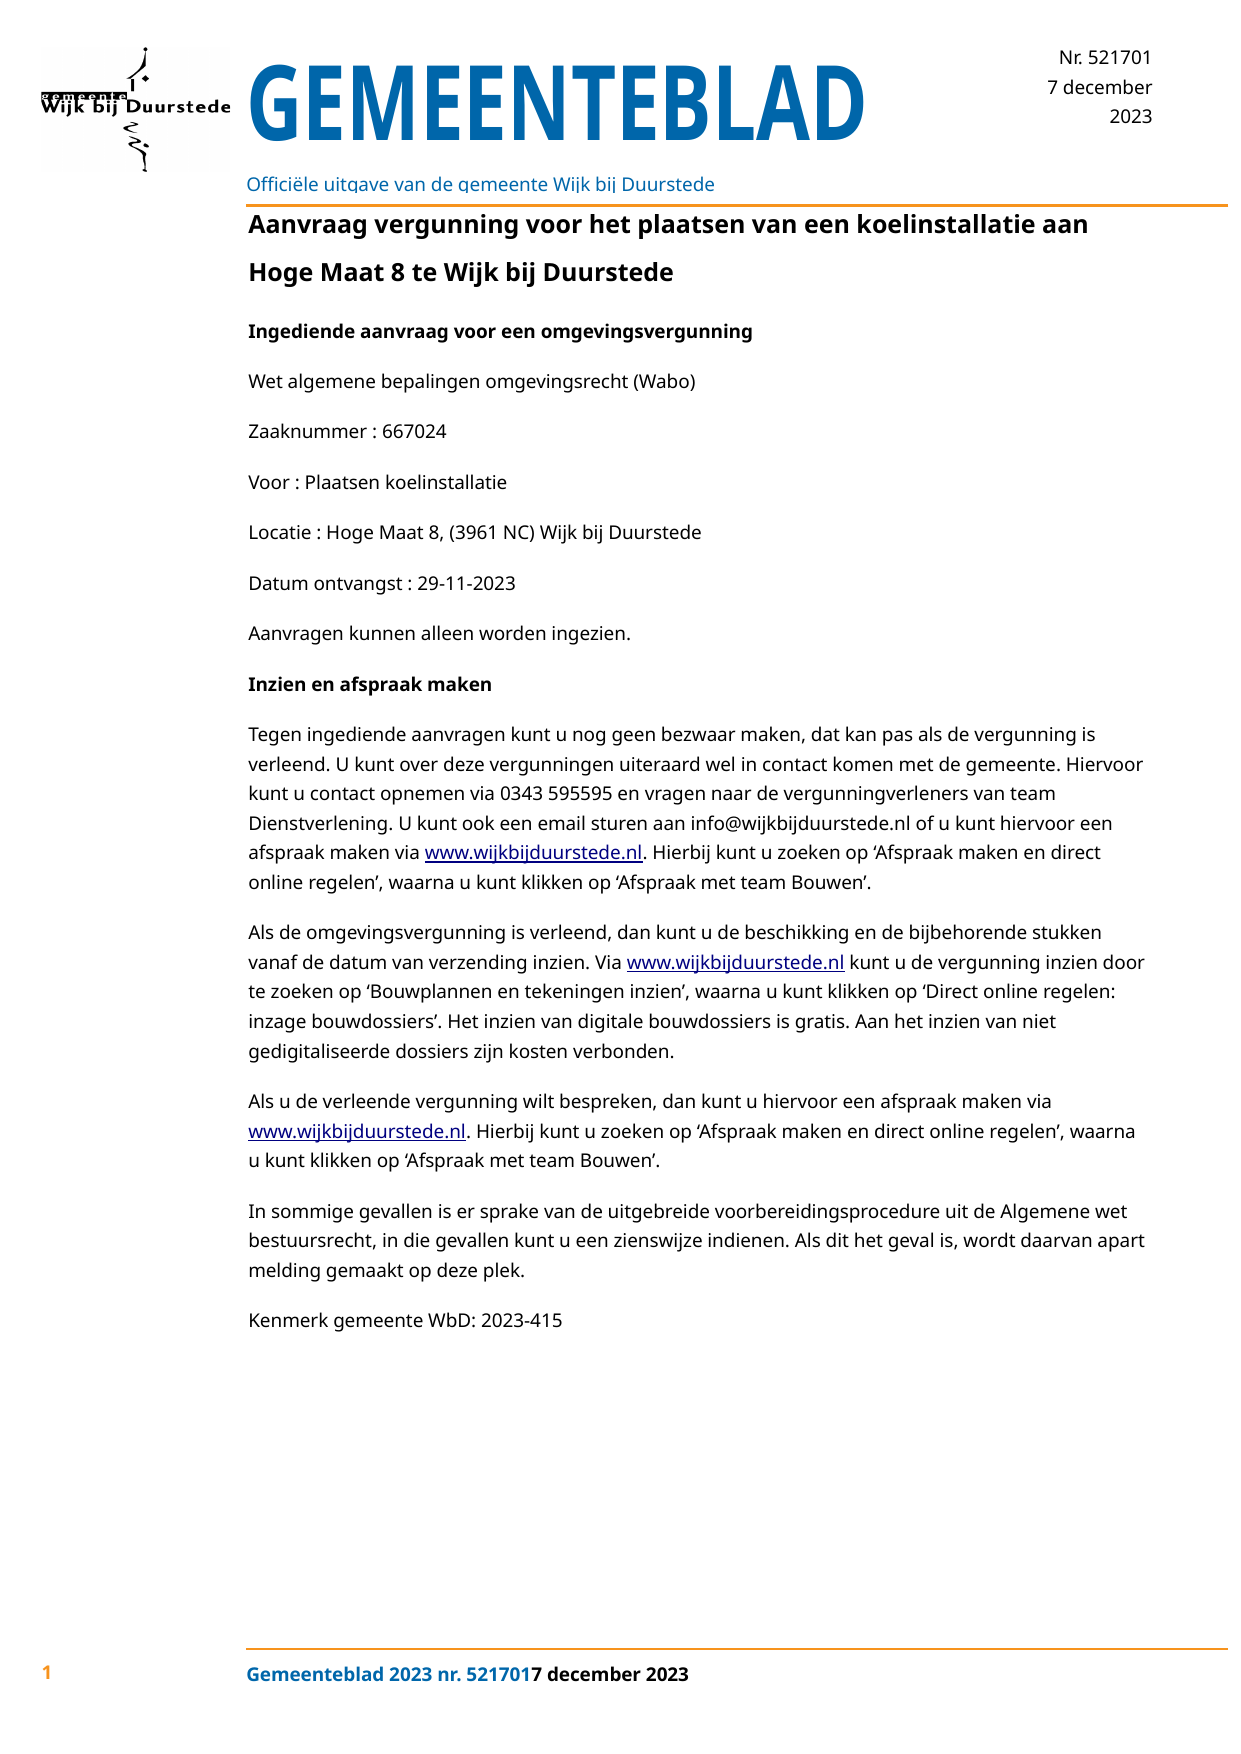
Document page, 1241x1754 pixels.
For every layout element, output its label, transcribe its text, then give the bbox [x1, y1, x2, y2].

text Als u de verleende vergunning wilt bespreken, dan kunt u hiervoor een afspraak maken via www.wijkbijduurstede.nl. Hierbij kunt u zoeken op ‘Afspraak maken en direct online regelen’, waarna u kunt klikken op ‘Afspraak met team Bouwen’. [248, 1088, 1152, 1173]
text Als de omgevingsvergunning is verleend, dan kunt u de beschikking en de bijbehorende stukken vanaf de datum van verzending inzien. Via www.wijkbijduurstede.nl kunt u de vergunning inzien door te zoeken op ‘Bouwplannen en tekeningen inzien’, waarna u kunt klikken op ‘Direct online regelen: inzage bouwdossiers’. Het inzien van digitale bouwdossiers is gratis. Aan het inzien van niet gedigitaliseerde dossiers zijn kosten verbonden. [248, 919, 1152, 1064]
text Locatie : Hoge Maat 8, (3961 NC) Wijk bij Duurstede [248, 519, 1152, 545]
text Ingediende aanvraag voor een omgevingsvergunning [248, 318, 1152, 344]
text Datum ontvangst : 29-11-2023 [248, 570, 1152, 596]
text Inzien en afspraak maken [248, 671, 1152, 697]
text In sommige gevallen is er sprake van de uitgebreide voorbereidingsprocedure uit de Algemene wet bestuursrecht, in die gevallen kunt u een zienswijze indienen. Als dit het geval is, wordt daarvan apart melding gemaakt op deze plek. [248, 1198, 1152, 1283]
text Voor : Plaatsen koelinstallatie [248, 469, 1152, 495]
text Wet algemene bepalingen omgevingsrecht (Wabo) [248, 368, 1152, 394]
text Aanvragen kunnen alleen worden ingezien. [248, 620, 1152, 646]
text Aanvraag vergunning voor het plaatsen van een koelinstallatie aan Hoge Maat 8 te Wijk bij Duurstede [248, 207, 1152, 288]
text Zaaknummer : 667024 [248, 419, 1152, 444]
text Kenmerk gemeente WbD: 2023-415 [248, 1307, 1152, 1333]
text Tegen ingediende aanvragen kunt u nog geen bezwaar maken, dat kan pas als de vergunning is verleend. U kunt over deze vergunningen uiteraard wel in contact komen met de gemeente. Hiervoor kunt u contact opnemen via 0343 595595 en vragen naar de vergunningverleners van team Dienstverlening. U kunt ook een email sturen aan info@wijkbijduurstede.nl of u kunt hiervoor een afspraak maken via www.wijkbijduurstede.nl. Hierbij kunt u zoeken op ‘Afspraak maken en direct online regelen’, waarna u kunt klikken op ‘Afspraak met team Bouwen’. [248, 721, 1152, 895]
picture [41, 47, 231, 172]
